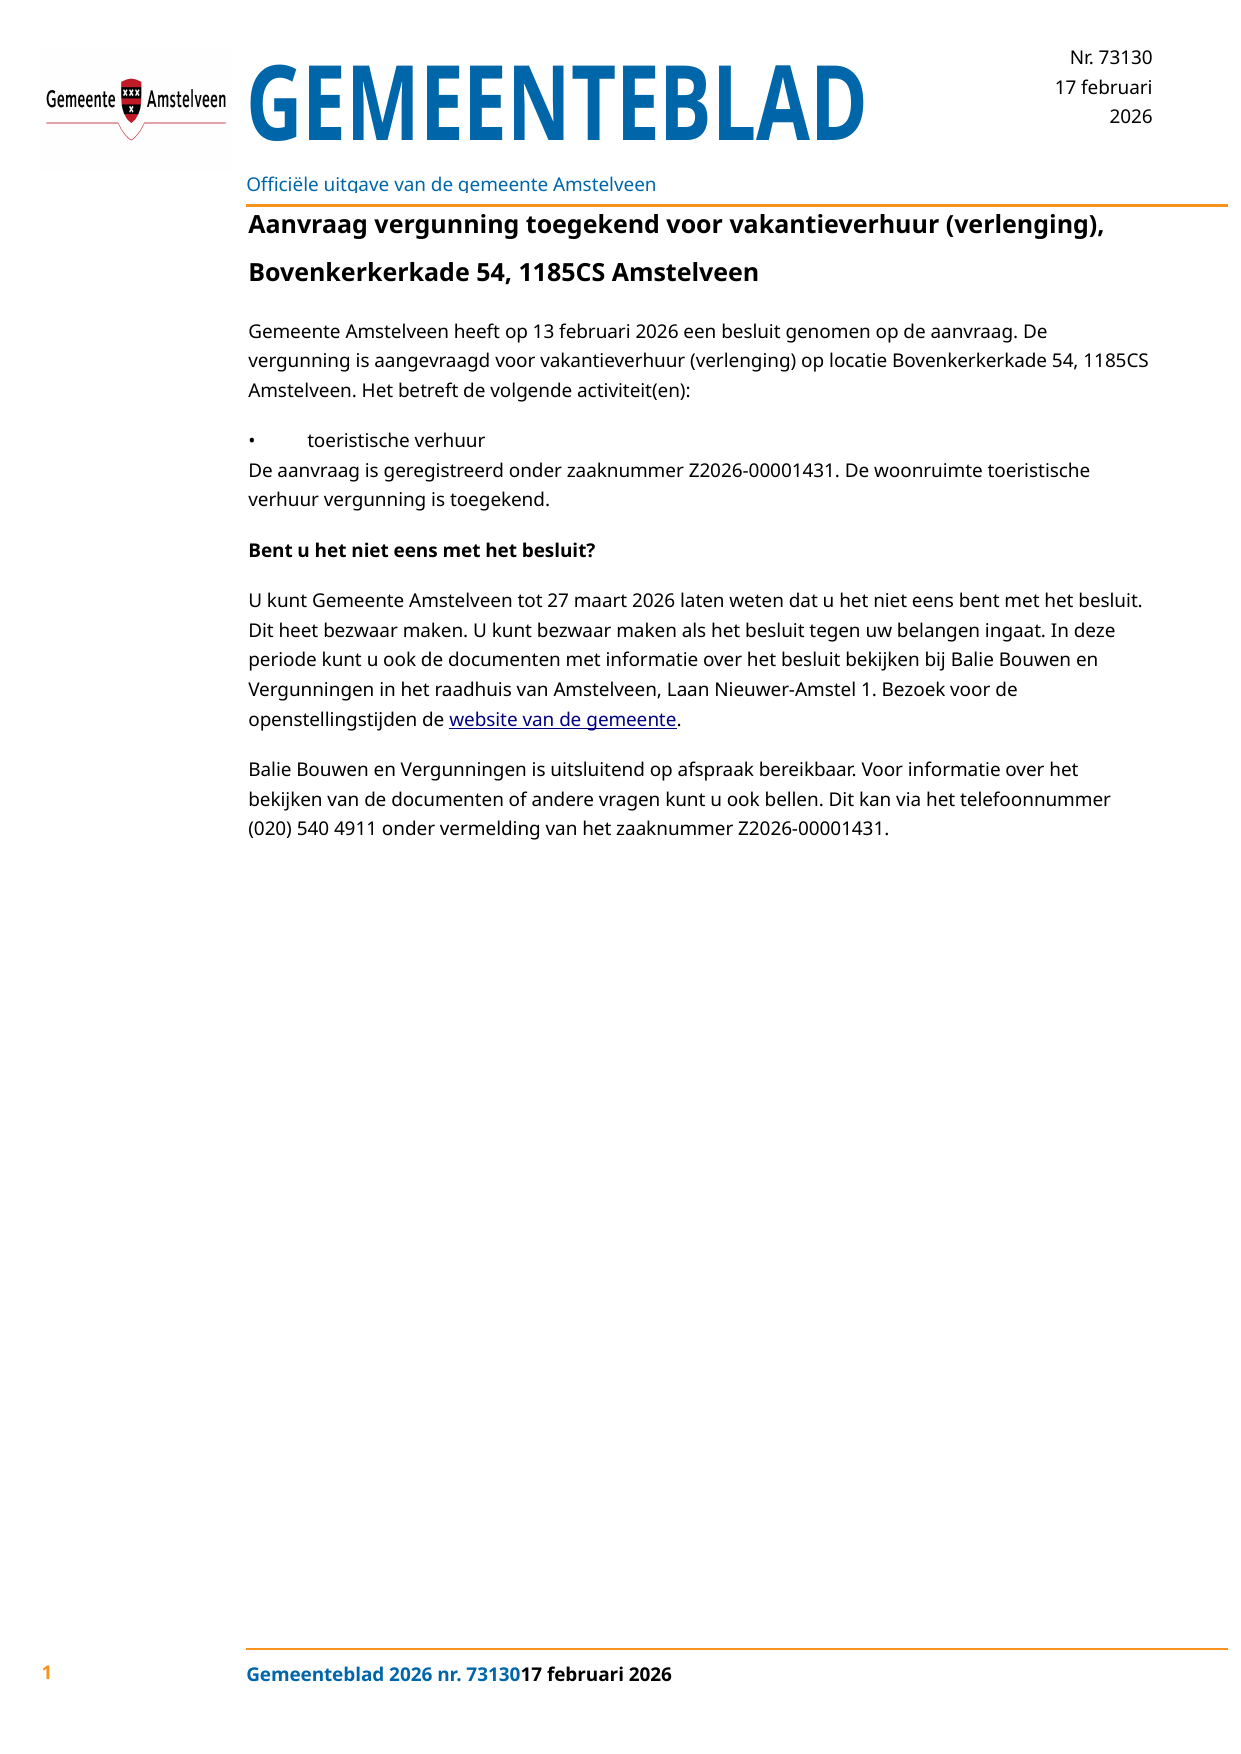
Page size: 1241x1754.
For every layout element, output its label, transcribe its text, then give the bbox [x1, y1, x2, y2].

text De aanvraag is geregistreerd onder zaaknummer Z2026-00001431. De woonruimte toeristische verhuur vergunning is toegekend. [248, 457, 1152, 512]
text Aanvraag vergunning toegekend voor vakantieverhuur (verlenging), Bovenkerkerkade 54, 1185CS Amstelveen [248, 207, 1152, 288]
text Bent u het niet eens met het besluit? [248, 537, 1152, 563]
text U kunt Gemeente Amstelveen tot 27 maart 2026 laten weten dat u het niet eens bent met het besluit. Dit heet bezwaar maken. U kunt bezwaar maken als het besluit tegen uw belangen ingaat. In deze periode kunt u ook de documenten met informatie over het besluit bekijken bij Balie Bouwen en Vergunningen in het raadhuis van Amstelveen, Laan Nieuwer-Amstel 1. Bezoek voor de openstellingstijden de website van de gemeente. [248, 587, 1152, 732]
text Balie Bouwen en Vergunningen is uitsluitend op afspraak bereikbaar. Voor informatie over het bekijken van de documenten of andere vragen kunt u ook bellen. Dit kan via het telefoonnummer (020) 540 4911 onder vermelding van het zaaknummer Z2026-00001431. [248, 756, 1152, 841]
picture [41, 47, 231, 172]
text Gemeente Amstelveen heeft op 13 februari 2026 een besluit genomen op de aanvraag. De vergunning is aangevraagd voor vakantieverhuur (verlenging) op locatie Bovenkerkerkade 54, 1185CS Amstelveen. Het betreft de volgende activiteit(en): [248, 318, 1152, 403]
list toeristische verhuur [248, 427, 1152, 453]
